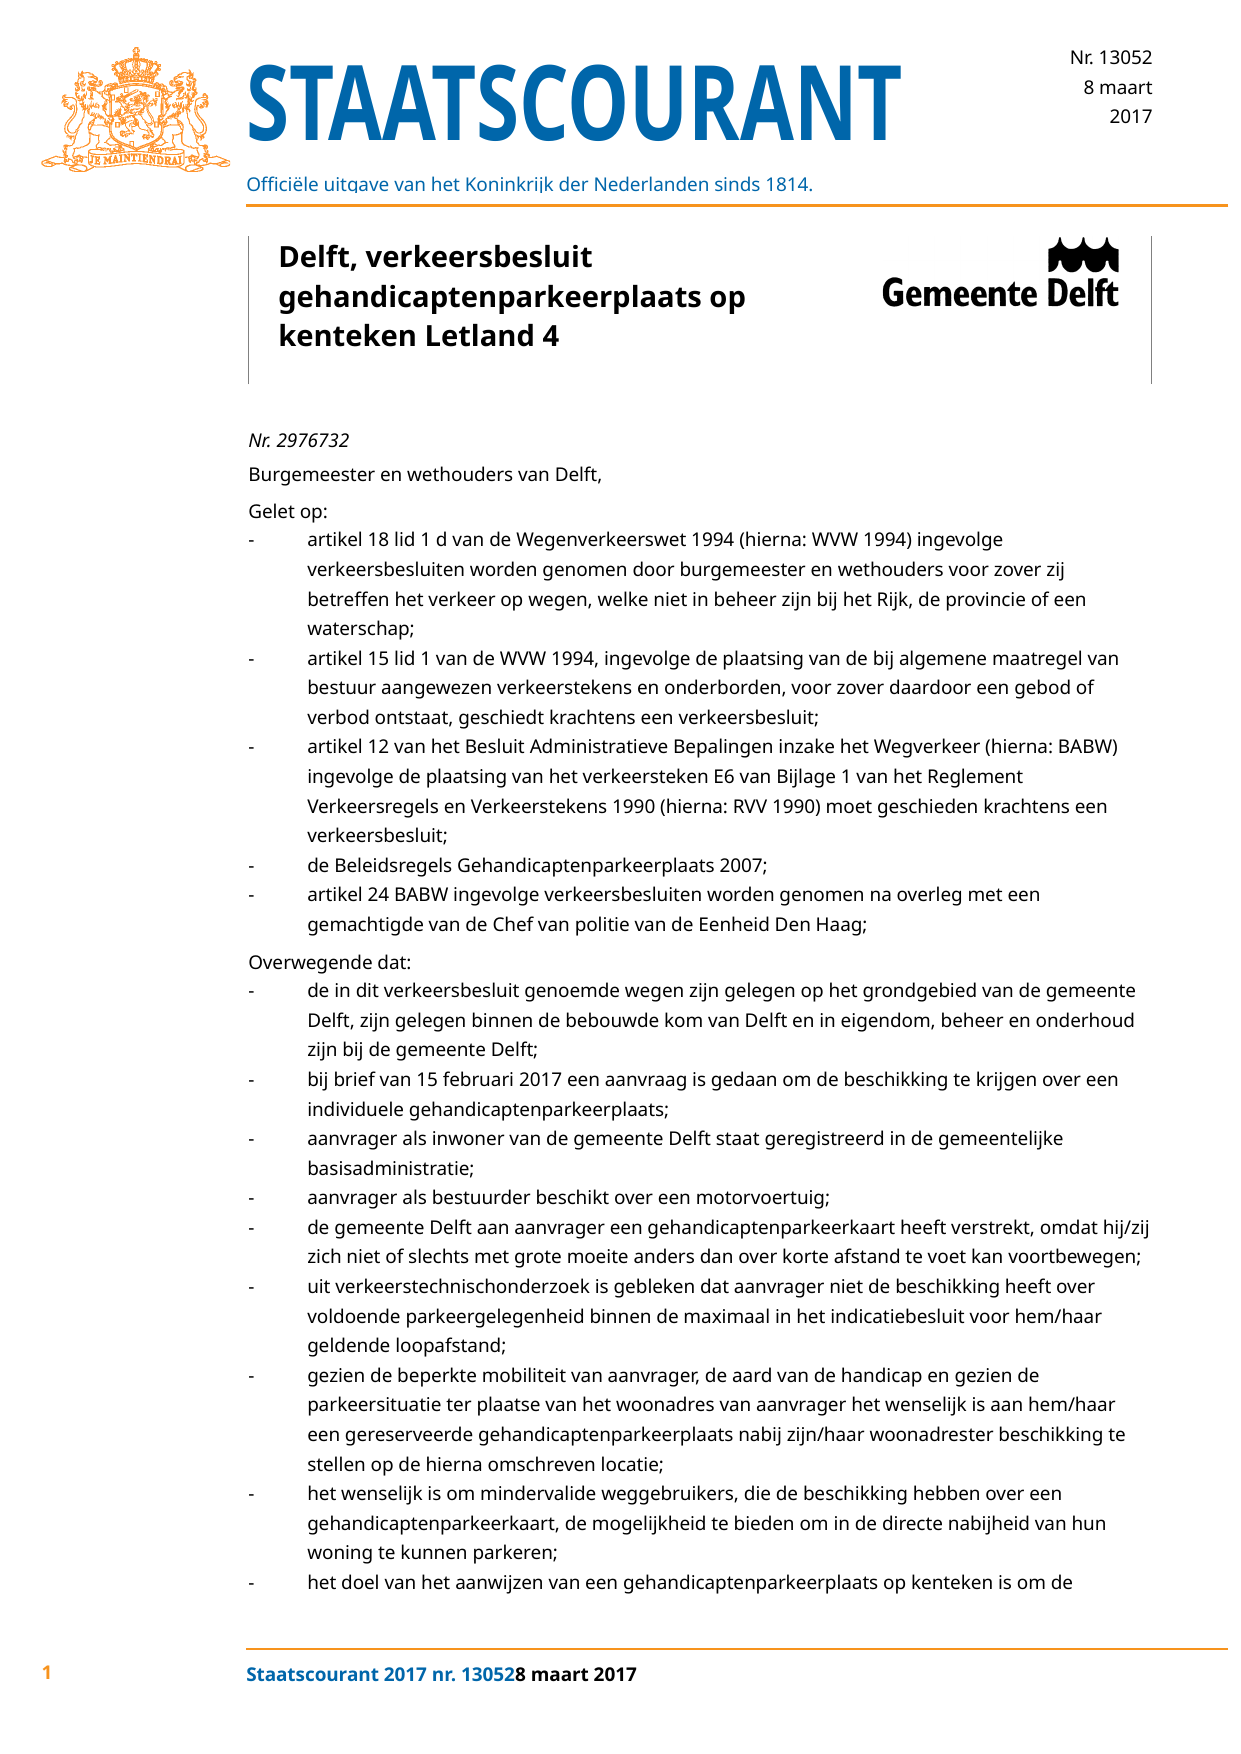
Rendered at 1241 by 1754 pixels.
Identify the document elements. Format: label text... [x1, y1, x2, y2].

list aanvrager als bestuurder beschikt over een motorvoertuig; [248, 1184, 1152, 1210]
list uit verkeerstechnischonderzoek is gebleken dat aanvrager niet de beschikking heeft over voldoende parkeergelegenheid binnen de maximaal in het indicatiebesluit voor hem/haar geldende loopafstand; [248, 1273, 1152, 1358]
list artikel 24 BABW ingevolge verkeersbesluiten worden genomen na overleg met een gemachtigde van de Chef van politie van de Eenheid Den Haag; [248, 882, 1152, 937]
text Overwegende dat: [248, 949, 1152, 975]
list het wenselijk is om mindervalide weggebruikers, die de beschikking hebben over een gehandicaptenparkeerkaart, de mogelijkheid te bieden om in de directe nabijheid van hun woning te kunnen parkeren; [248, 1480, 1152, 1565]
list artikel 18 lid 1 d van de Wegenverkeerswet 1994 (hierna: WVW 1994) ingevolge verkeersbesluiten worden genomen door burgemeester en wethouders voor zover zij betreffen het verkeer op wegen, welke niet in beheer zijn bij het Rijk, de provincie of een waterschap; [248, 527, 1152, 641]
list de in dit verkeersbesluit genoemde wegen zijn gelegen op het grondgebied van de gemeente Delft, zijn gelegen binnen de bebouwde kom van Delft en in eigendom, beheer en onderhoud zijn bij de gemeente Delft; [248, 977, 1152, 1062]
list de gemeente Delft aan aanvrager een gehandicaptenparkeerkaart heeft verstrekt, omdat hij/zij zich niet of slechts met grote moeite anders dan over korte afstand te voet kan voortbewegen; [248, 1214, 1152, 1269]
list artikel 15 lid 1 van de WVW 1994, ingevolge de plaatsing van de bij algemene maatregel van bestuur aangewezen verkeerstekens en onderborden, voor zover daardoor een gebod of verbod ontstaat, geschiedt krachtens een verkeersbesluit; [248, 645, 1152, 730]
text Burgemeester en wethouders van Delft, [248, 462, 1152, 487]
list de Beleidsregels Gehandicaptenparkeerplaats 2007; [248, 852, 1152, 878]
list het doel van het aanwijzen van een gehandicaptenparkeerplaats op kenteken is om de [248, 1569, 1152, 1595]
table_header Delft, verkeersbesluit gehandicaptenparkeerplaats op kenteken Letland 4 [249, 236, 850, 384]
list bij brief van 15 februari 2017 een aanvraag is gedaan om de beschikking te krijgen over een individuele gehandicaptenparkeerplaats; [248, 1066, 1152, 1121]
list aanvrager als inwoner van de gemeente Delft staat geregistreerd in de gemeentelijke basisadministratie; [248, 1125, 1152, 1181]
text Nr. 2976732 [248, 427, 1152, 453]
picture [882, 236, 1119, 309]
list gezien de beperkte mobiliteit van aanvrager, de aard van de handicap en gezien de parkeersituatie ter plaatse van het woonadres van aanvrager het wenselijk is aan hem/haar een gereserveerde gehandicaptenparkeerplaats nabij zijn/haar woonadrester beschikking te stellen op de hierna omschreven locatie; [248, 1362, 1152, 1476]
picture [41, 47, 231, 172]
table_header [850, 236, 1151, 384]
text Gelet op: [248, 498, 1152, 524]
list artikel 12 van het Besluit Administratieve Bepalingen inzake het Wegverkeer (hierna: BABW) ingevolge de plaatsing van het verkeersteken E6 van Bijlage 1 van het Reglement Verkeersregels en Verkeerstekens 1990 (hierna: RVV 1990) moet geschieden krachtens een verkeersbesluit; [248, 734, 1152, 848]
